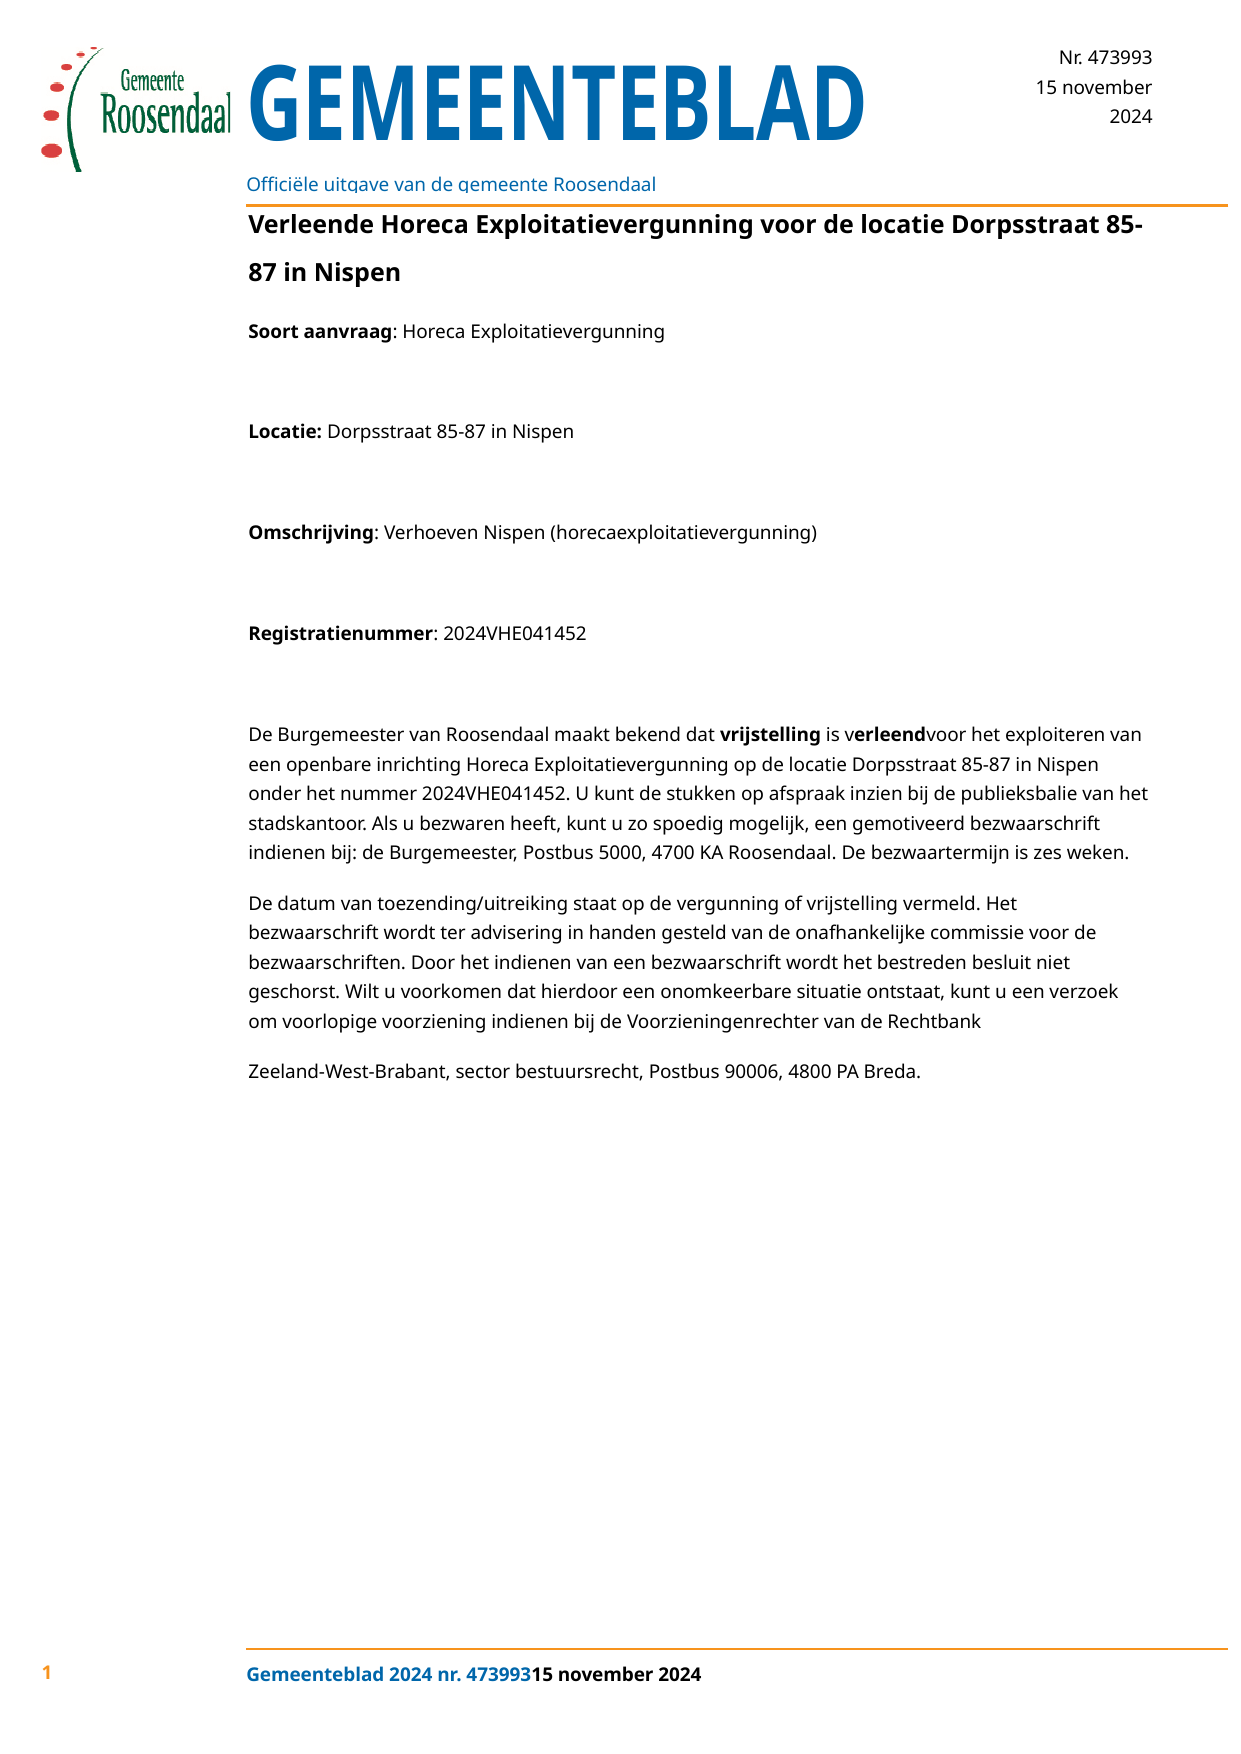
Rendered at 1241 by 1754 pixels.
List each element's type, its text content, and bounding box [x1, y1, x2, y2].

text Verleende Horeca Exploitatievergunning voor de locatie Dorpsstraat 85-87 in Nispen [248, 207, 1152, 288]
text Registratienummer: 2024VHE041452 [248, 620, 1152, 646]
text Zeeland-West-Brabant, sector bestuursrecht, Postbus 90006, 4800 PA Breda. [248, 1059, 1152, 1084]
text De datum van toezending/uitreiking staat op de vergunning of vrijstelling vermeld. Het bezwaarschrift wordt ter advisering in handen gesteld van de onafhankelijke commissie voor de bezwaarschriften. Door het indienen van een bezwaarschrift wordt het bestreden besluit niet geschorst. Wilt u voorkomen dat hierdoor een onomkeerbare situatie ontstaat, kunt u een verzoek om voorlopige voorziening indienen bij de Voorzieningenrechter van de Rechtbank [248, 890, 1152, 1034]
picture [41, 47, 231, 172]
text Omschrijving: Verhoeven Nispen (horecaexploitatievergunning) [248, 519, 1152, 545]
text Locatie: Dorpsstraat 85-87 in Nispen [248, 419, 1152, 444]
text De Burgemeester van Roosendaal maakt bekend dat vrijstelling is verleendvoor het exploiteren van een openbare inrichting Horeca Exploitatievergunning op de locatie Dorpsstraat 85-87 in Nispen onder het nummer 2024VHE041452. U kunt de stukken op afspraak inzien bij de publieksbalie van het stadskantoor. Als u bezwaren heeft, kunt u zo spoedig mogelijk, een gemotiveerd bezwaarschrift indienen bij: de Burgemeester, Postbus 5000, 4700 KA Roosendaal. De bezwaartermijn is zes weken. [248, 721, 1152, 865]
text Soort aanvraag: Horeca Exploitatievergunning [248, 318, 1152, 344]
